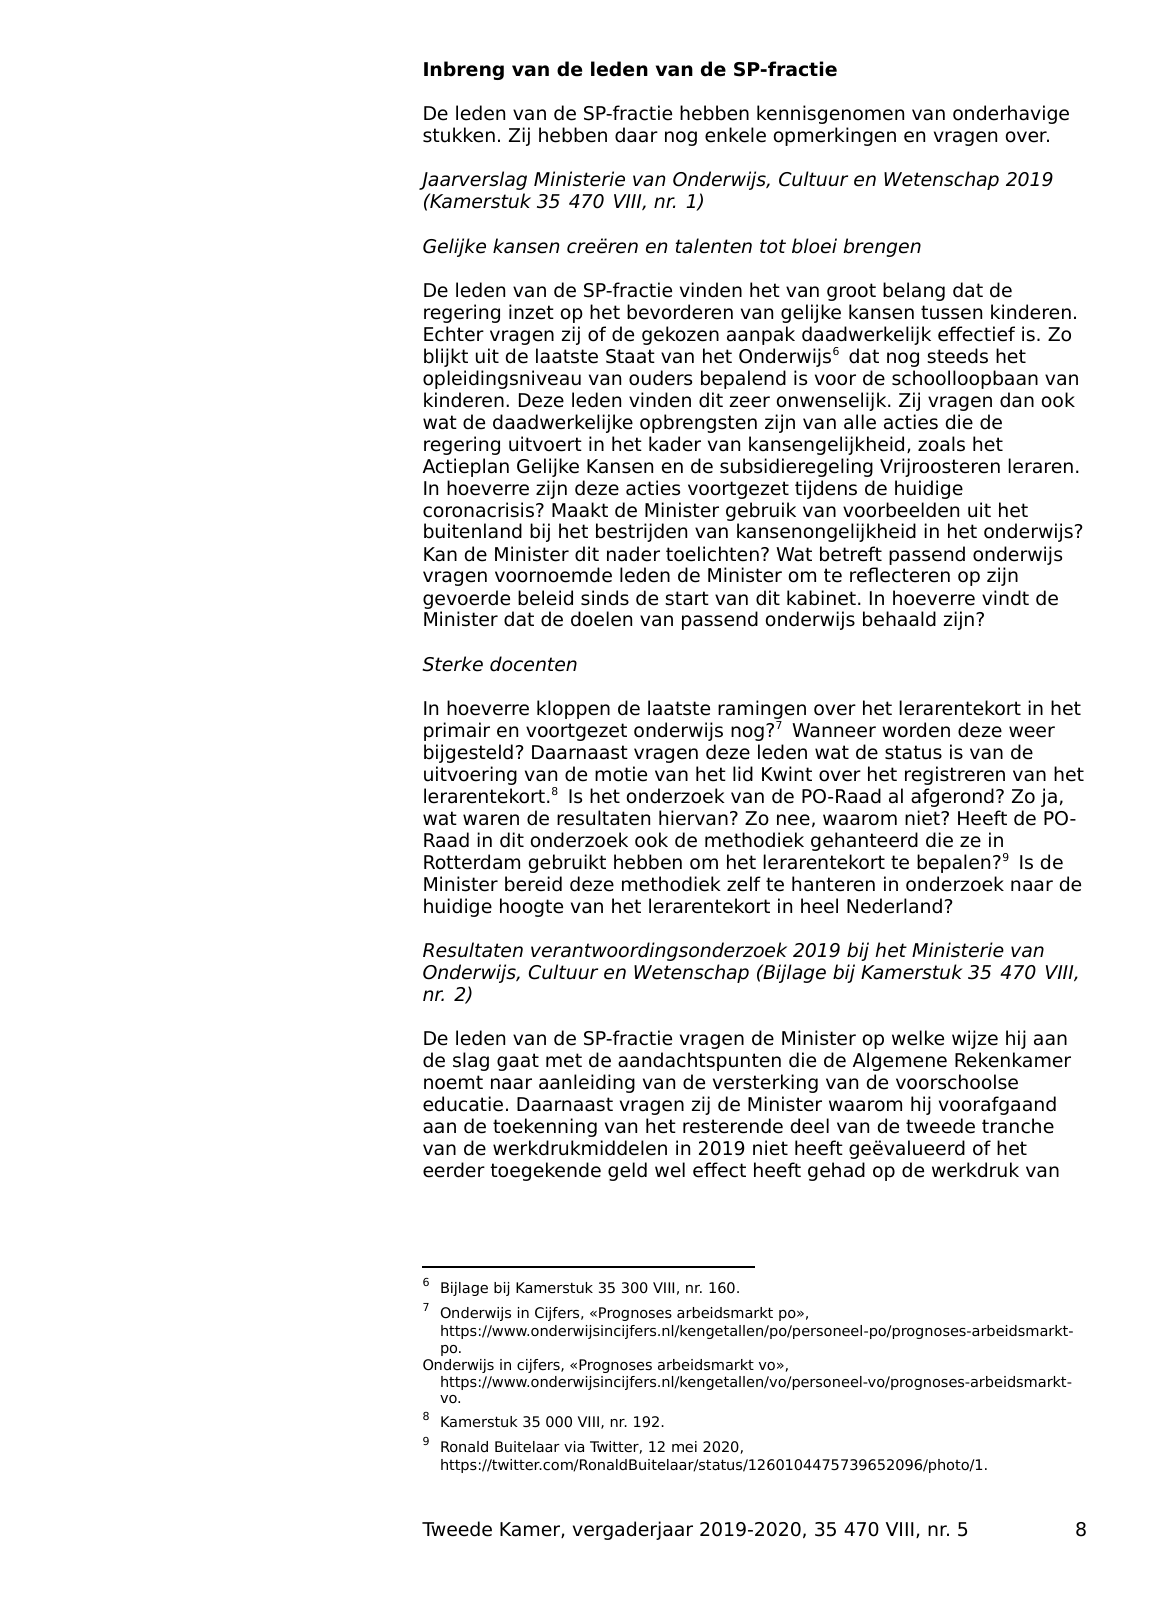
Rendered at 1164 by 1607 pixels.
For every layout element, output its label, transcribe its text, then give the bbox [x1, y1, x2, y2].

subtitle Resultaten verantwoordingsonderzoek 2019 bij het Ministerie van Onderwijs, Cultuur en Wetenschap (Bijlage bij Kamerstuk 35 470 VIII, nr. 2) [422, 940, 1087, 1006]
text Kamerstuk 35 000 VIII, nr. 192. [422, 1410, 1087, 1432]
subtitle Inbreng van de leden van de SP-fractie [422, 59, 1087, 81]
text Ronald Buitelaar via Twitter, 12 mei 2020, https://twitter.com/RonaldBuitelaar/status/1260104475739652096/photo/1. [422, 1435, 1087, 1474]
text De leden van de SP-fractie hebben kennisgenomen van onderhavige stukken. Zij hebben daar nog enkele opmerkingen en vragen over. [422, 103, 1087, 147]
subtitle Jaarverslag Ministerie van Onderwijs, Cultuur en Wetenschap 2019 (Kamerstuk 35 470 VIII, nr. 1) [422, 169, 1087, 213]
text De leden van de SP-fractie vinden het van groot belang dat de regering inzet op het bevorderen van gelijke kansen tussen kinderen. Echter vragen zij of de gekozen aanpak daadwerkelijk effectief is. Zo blijkt uit de laatste Staat van het Onderwijs dat nog steeds het opleidingsniveau van ouders bepalend is voor de schoolloopbaan van kinderen. Deze leden vinden dit zeer onwenselijk. Zij vragen dan ook wat de daadwerkelijke opbrengsten zijn van alle acties die de regering uitvoert in het kader van kansengelijkheid, zoals het Actieplan Gelijke Kansen en de subsidieregeling Vrijroosteren leraren. In hoeverre zijn deze acties voortgezet tijdens de huidige coronacrisis? Maakt de Minister gebruik van voorbeelden uit het buitenland bij het bestrijden van kansenongelijkheid in het onderwijs? Kan de Minister dit nader toelichten? Wat betreft passend onderwijs vragen voornoemde leden de Minister om te reflecteren op zijn gevoerde beleid sinds de start van dit kabinet. In hoeverre vindt de Minister dat de doelen van passend onderwijs behaald zijn? [422, 280, 1087, 631]
text Bijlage bij Kamerstuk 35 300 VIII, nr. 160. [422, 1276, 1087, 1298]
subtitle Gelijke kansen creëren en talenten tot bloei brengen [422, 236, 1087, 257]
text Onderwijs in Cijfers, «Prognoses arbeidsmarkt po», https://www.onderwijsincijfers.nl/kengetallen/po/personeel-po/prognoses-arbeidsmarkt-po. [422, 1301, 1087, 1357]
text In hoeverre kloppen de laatste ramingen over het lerarentekort in het primair en voortgezet onderwijs nog? Wanneer worden deze weer bijgesteld? Daarnaast vragen deze leden wat de status is van de uitvoering van de motie van het lid Kwint over het registreren van het lerarentekort. Is het onderzoek van de PO-Raad al afgerond? Zo ja, wat waren de resultaten hiervan? Zo nee, waarom niet? Heeft de PO-Raad in dit onderzoek ook de methodiek gehanteerd die ze in Rotterdam gebruikt hebben om het lerarentekort te bepalen? Is de Minister bereid deze methodiek zelf te hanteren in onderzoek naar de huidige hoogte van het lerarentekort in heel Nederland? [422, 698, 1087, 917]
text Onderwijs in cijfers, «Prognoses arbeidsmarkt vo», https://www.onderwijsincijfers.nl/kengetallen/vo/personeel-vo/prognoses-arbeidsmarkt-vo. [422, 1357, 1087, 1407]
text De leden van de SP-fractie vragen de Minister op welke wijze hij aan de slag gaat met de aandachtspunten die de Algemene Rekenkamer noemt naar aanleiding van de versterking van de voorschoolse educatie. Daarnaast vragen zij de Minister waarom hij voorafgaand aan de toekenning van het resterende deel van de tweede tranche van de werkdrukmiddelen in 2019 niet heeft geëvalueerd of het eerder toegekende geld wel effect heeft gehad op de werkdruk van [422, 1028, 1087, 1182]
subtitle Sterke docenten [422, 653, 1087, 676]
